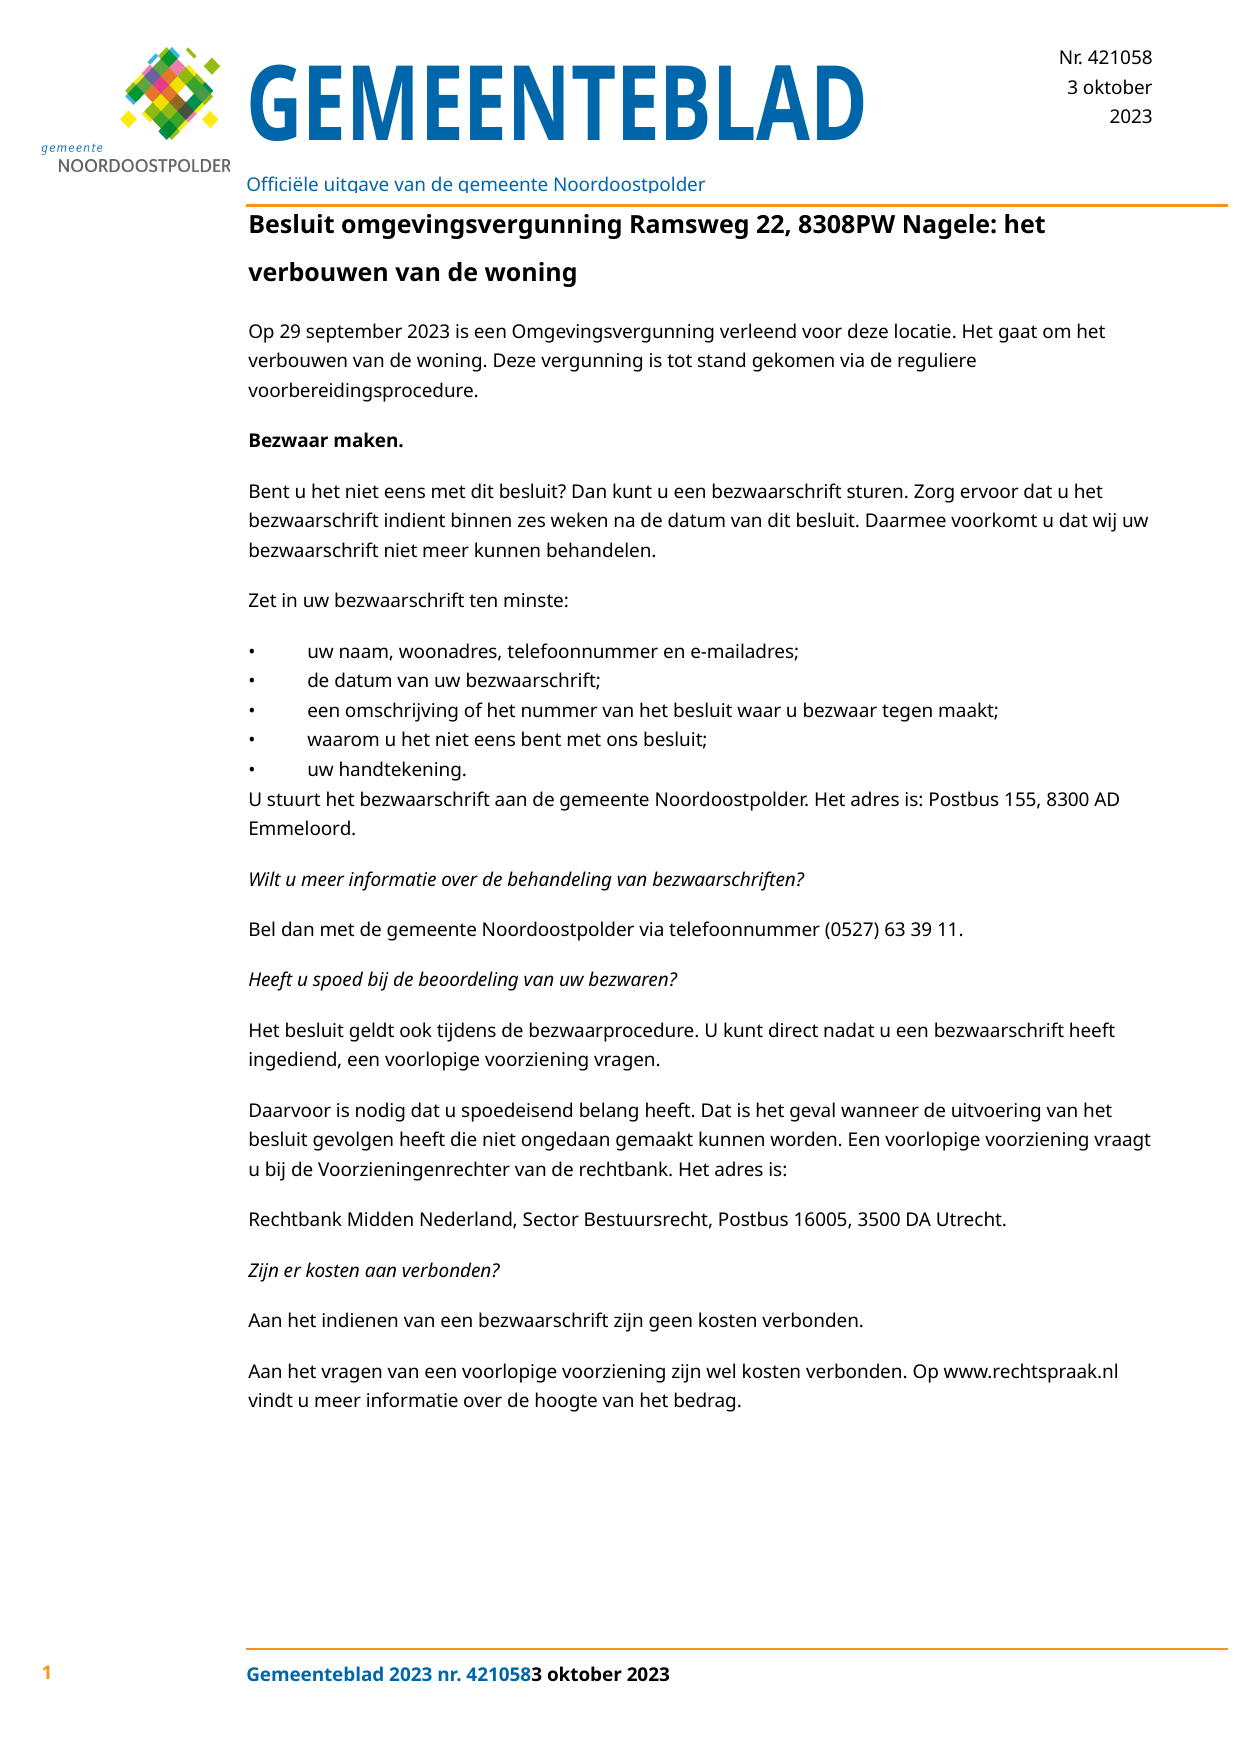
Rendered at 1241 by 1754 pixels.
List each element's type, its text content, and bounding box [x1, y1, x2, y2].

text Rechtbank Midden Nederland, Sector Bestuursrecht, Postbus 16005, 3500 DA Utrecht. [248, 1207, 1152, 1232]
text Besluit omgevingsvergunning Ramsweg 22, 8308PW Nagele: het verbouwen van de woning [248, 207, 1152, 288]
text Op 29 september 2023 is een Omgevingsvergunning verleend voor deze locatie. Het gaat om het verbouwen van de woning. Deze vergunning is tot stand gekomen via de reguliere voorbereidingsprocedure. [248, 318, 1152, 403]
picture [41, 47, 231, 172]
text Bent u het niet eens met dit besluit? Dan kunt u een bezwaarschrift sturen. Zorg ervoor dat u het bezwaarschrift indient binnen zes weken na de datum van dit besluit. Daarmee voorkomt u dat wij uw bezwaarschrift niet meer kunnen behandelen. [248, 478, 1152, 563]
text Het besluit geldt ook tijdens de bezwaarprocedure. U kunt direct nadat u een bezwaarschrift heeft ingediend, een voorlopige voorziening vragen. [248, 1017, 1152, 1072]
list waarom u het niet eens bent met ons besluit; [248, 727, 1152, 752]
list de datum van uw bezwaarschrift; [248, 667, 1152, 693]
text Aan het indienen van een bezwaarschrift zijn geen kosten verbonden. [248, 1307, 1152, 1333]
text Zijn er kosten aan verbonden? [248, 1257, 1152, 1283]
text Aan het vragen van een voorlopige voorziening zijn wel kosten verbonden. Op www.rechtspraak.nl vindt u meer informatie over de hoogte van het bedrag. [248, 1358, 1152, 1413]
text Bezwaar maken. [248, 427, 1152, 453]
text U stuurt het bezwaarschrift aan de gemeente Noordoostpolder. Het adres is: Postbus 155, 8300 AD Emmeloord. [248, 786, 1152, 841]
text Daarvoor is nodig dat u spoedeisend belang heeft. Dat is het geval wanneer de uitvoering van het besluit gevolgen heeft die niet ongedaan gemaakt kunnen worden. Een voorlopige voorziening vraagt u bij de Voorzieningenrechter van de rechtbank. Het adres is: [248, 1097, 1152, 1182]
text Heeft u spoed bij de beoordeling van uw bezwaren? [248, 967, 1152, 992]
list een omschrijving of het nummer van het besluit waar u bezwaar tegen maakt; [248, 697, 1152, 723]
text Bel dan met de gemeente Noordoostpolder via telefoonnummer (0527) 63 39 11. [248, 916, 1152, 942]
text Zet in uw bezwaarschrift ten minste: [248, 587, 1152, 613]
list uw naam, woonadres, telefoonnummer en e-mailadres; [248, 638, 1152, 664]
text Wilt u meer informatie over de behandeling van bezwaarschriften? [248, 866, 1152, 892]
list uw handtekening. [248, 756, 1152, 782]
